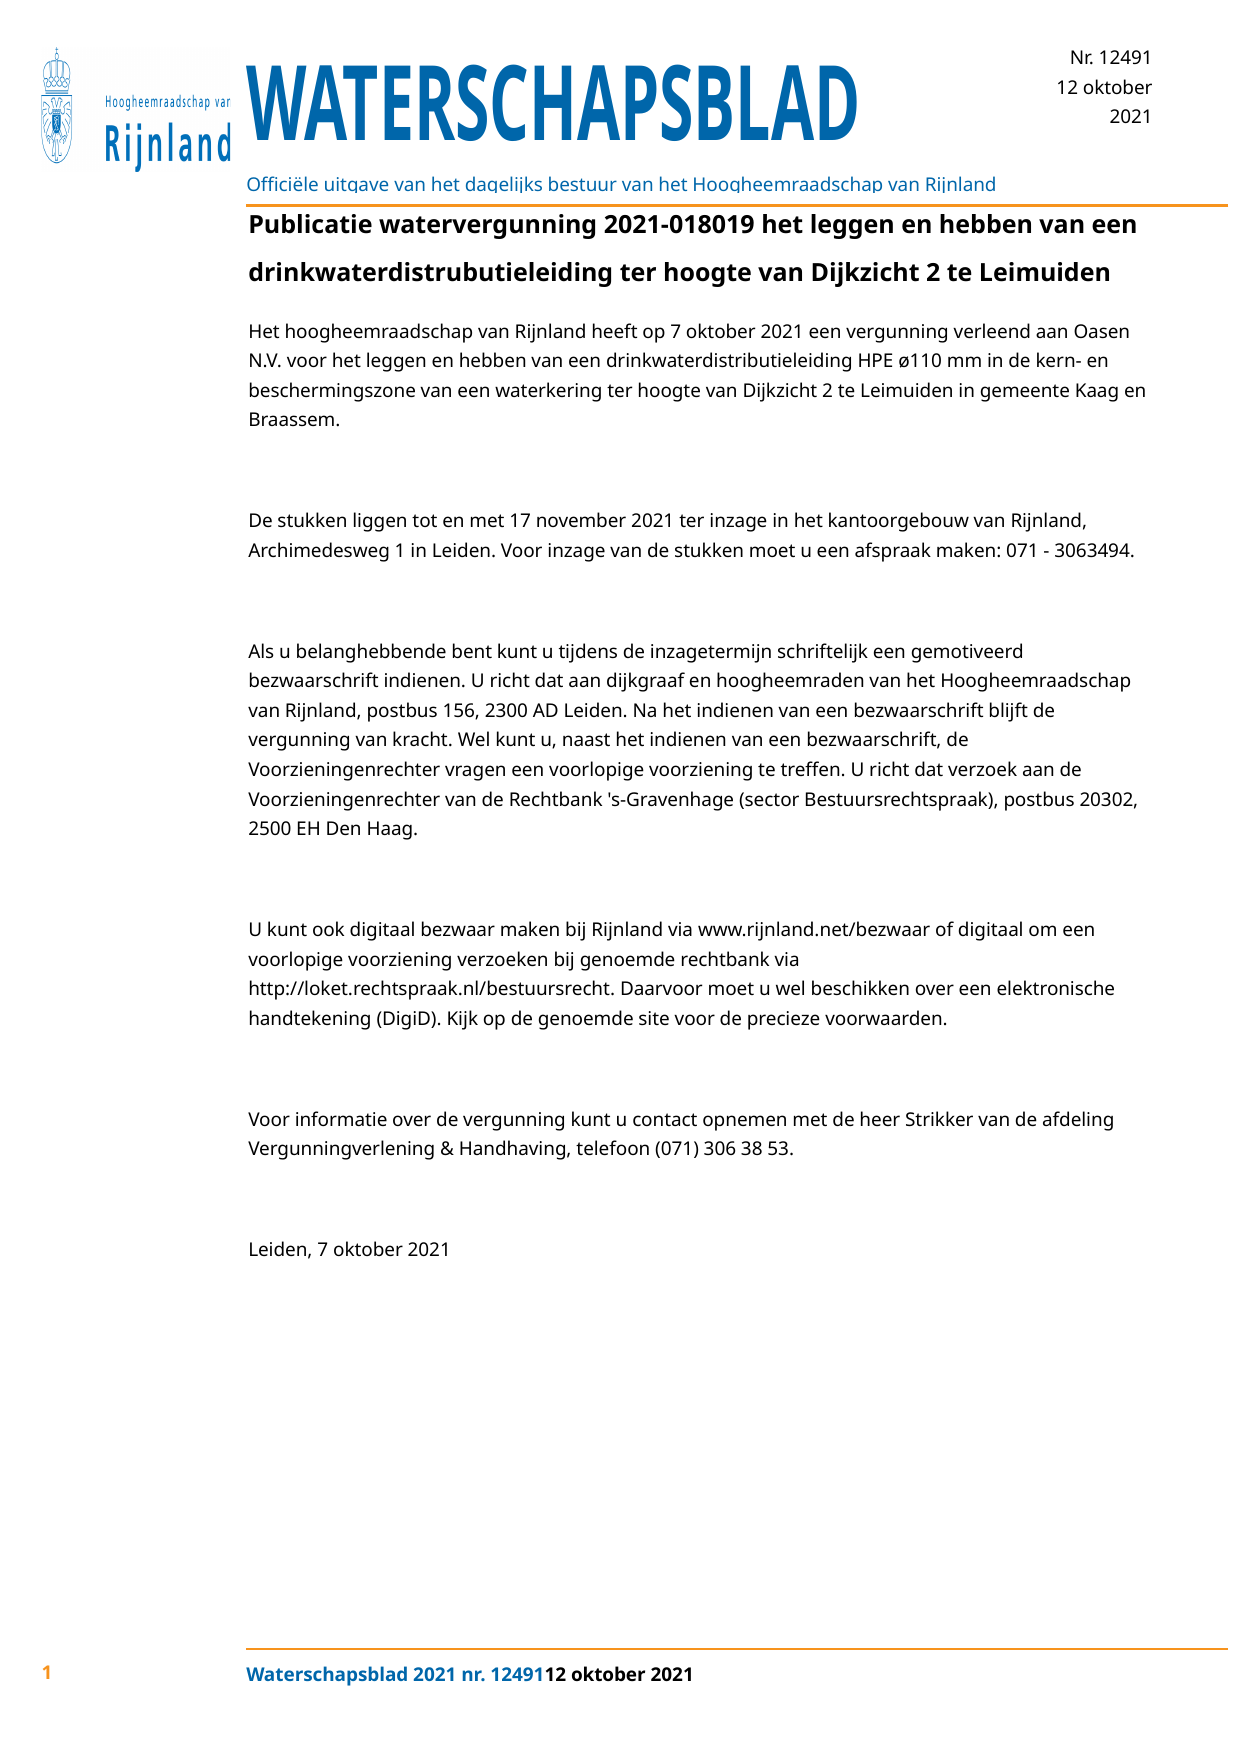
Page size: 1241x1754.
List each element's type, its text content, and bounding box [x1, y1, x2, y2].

picture [41, 47, 231, 172]
text Leiden, 7 oktober 2021 [248, 1236, 1152, 1262]
text Publicatie watervergunning 2021-018019 het leggen en hebben van een drinkwaterdistrubutieleiding ter hoogte van Dijkzicht 2 te Leimuiden [248, 207, 1152, 288]
text U kunt ook digitaal bezwaar maken bij Rijnland via www.rijnland.net/bezwaar of digitaal om een voorlopige voorziening verzoeken bij genoemde rechtbank via http://loket.rechtspraak.nl/bestuursrecht. Daarvoor moet u wel beschikken over een elektronische handtekening (DigiD). Kijk op de genoemde site voor de precieze voorwaarden. [248, 916, 1152, 1031]
text Als u belanghebbende bent kunt u tijdens de inzagetermijn schriftelijk een gemotiveerd bezwaarschrift indienen. U richt dat aan dijkgraaf en hoogheemraden van het Hoogheemraadschap van Rijnland, postbus 156, 2300 AD Leiden. Na het indienen van een bezwaarschrift blijft de vergunning van kracht. Wel kunt u, naast het indienen van een bezwaarschrift, de Voorzieningenrechter vragen een voorlopige voorziening te treffen. U richt dat verzoek aan de Voorzieningenrechter van de Rechtbank 's-Gravenhage (sector Bestuursrechtspraak), postbus 20302, 2500 EH Den Haag. [248, 638, 1152, 841]
text Het hoogheemraadschap van Rijnland heeft op 7 oktober 2021 een vergunning verleend aan Oasen N.V. voor het leggen en hebben van een drinkwaterdistributieleiding HPE ø110 mm in de kern- en beschermingszone van een waterkering ter hoogte van Dijkzicht 2 te Leimuiden in gemeente Kaag en Braassem. [248, 318, 1152, 432]
text Voor informatie over de vergunning kunt u contact opnemen met de heer Strikker van de afdeling Vergunningverlening & Handhaving, telefoon (071) 306 38 53. [248, 1106, 1152, 1161]
text De stukken liggen tot en met 17 november 2021 ter inzage in het kantoorgebouw van Rijnland, Archimedesweg 1 in Leiden. Voor inzage van de stukken moet u een afspraak maken: 071 - 3063494. [248, 507, 1152, 563]
